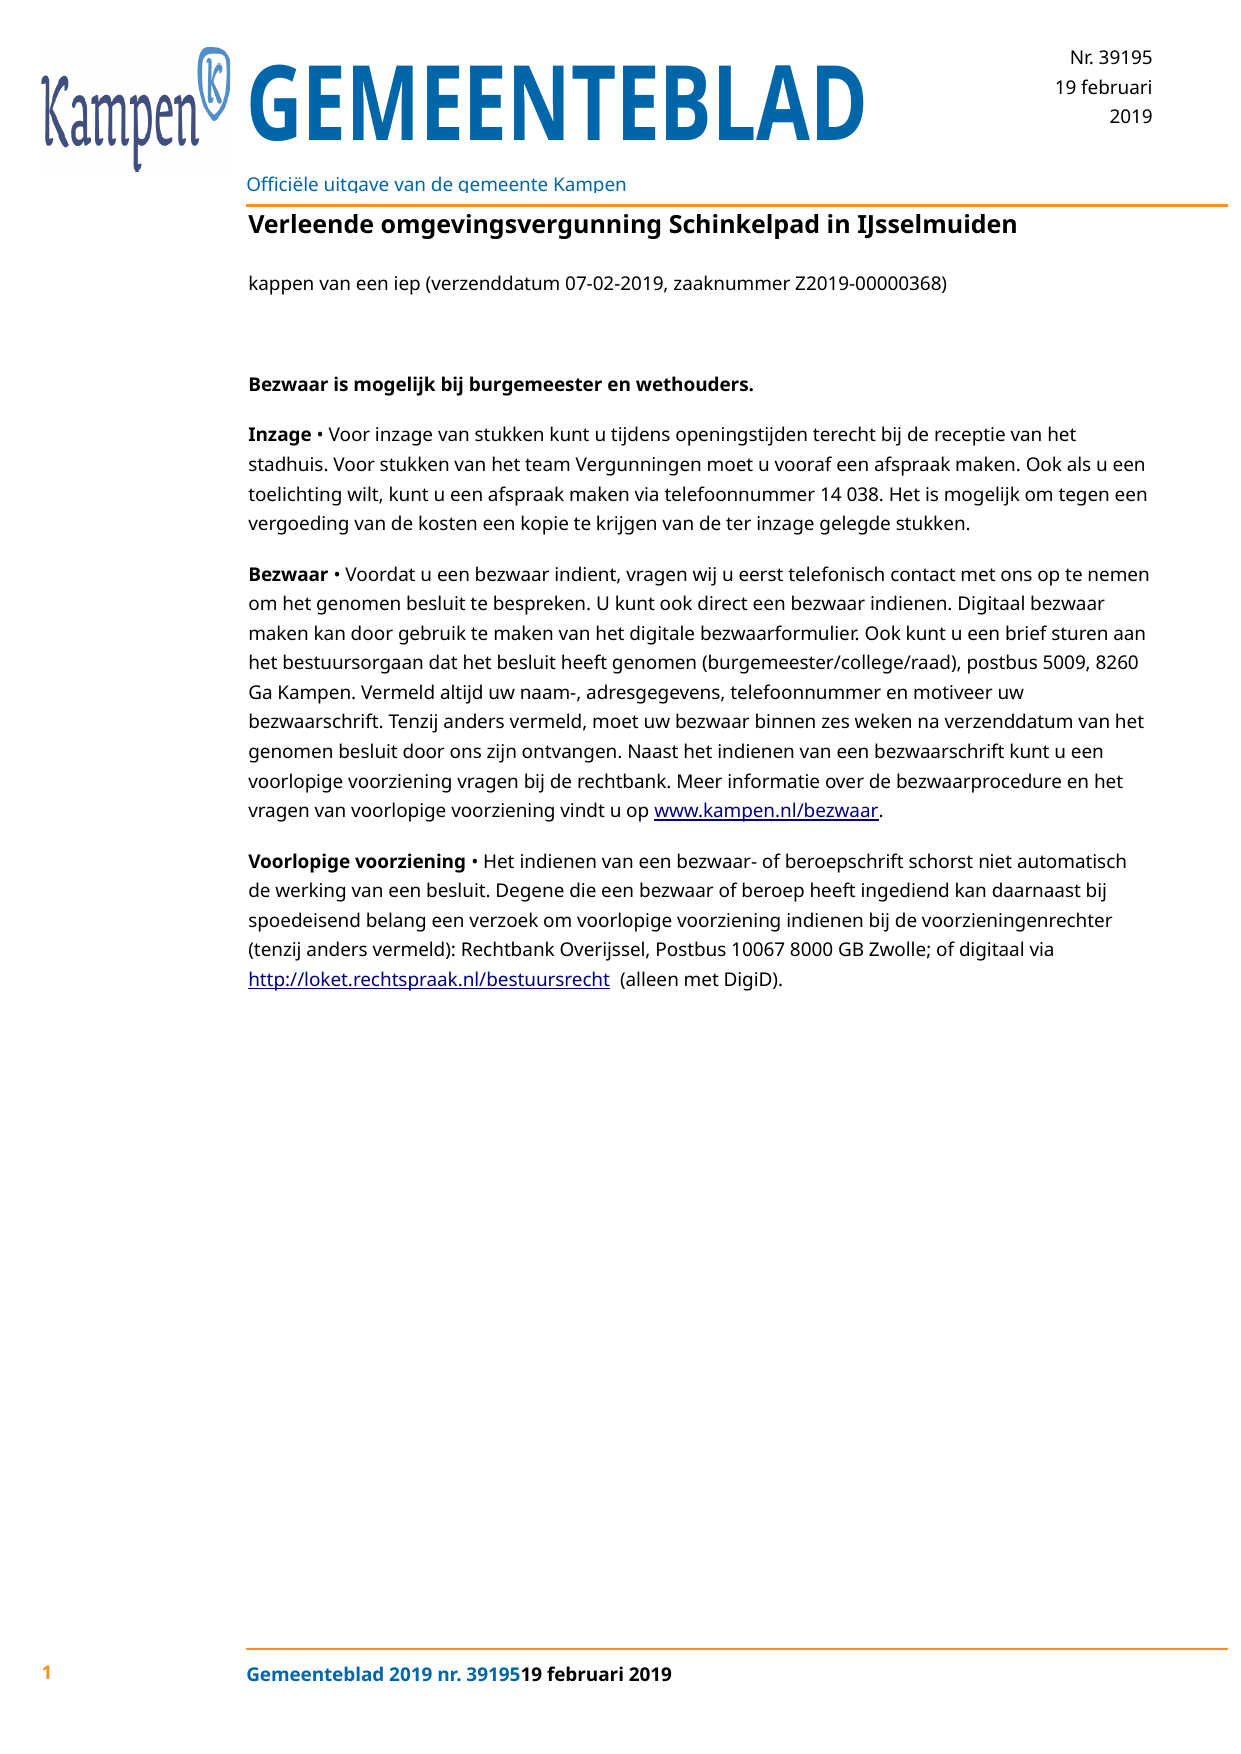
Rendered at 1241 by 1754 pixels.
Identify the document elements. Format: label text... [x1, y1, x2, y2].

text kappen van een iep (verzenddatum 07-02-2019, zaaknummer Z2019-00000368) [248, 270, 1152, 296]
text Bezwaar • Voordat u een bezwaar indient, vragen wij u eerst telefonisch contact met ons op te nemen om het genomen besluit te bespreken. U kunt ook direct een bezwaar indienen. Digitaal bezwaar maken kan door gebruik te maken van het digitale bezwaarformulier. Ook kunt u een brief sturen aan het bestuursorgaan dat het besluit heeft genomen (burgemeester/college/raad), postbus 5009, 8260 Ga Kampen. Vermeld altijd uw naam-, adresgegevens, telefoonnummer en motiveer uw bezwaarschrift. Tenzij anders vermeld, moet uw bezwaar binnen zes weken na verzenddatum van het genomen besluit door ons zijn ontvangen. Naast het indienen van een bezwaarschrift kunt u een voorlopige voorziening vragen bij de rechtbank. Meer informatie over de bezwaarprocedure en het vragen van voorlopige voorziening vindt u op www.kampen.nl/bezwaar. [248, 561, 1152, 823]
picture [41, 47, 231, 172]
text Verleende omgevingsvergunning Schinkelpad in IJsselmuiden [248, 207, 1152, 241]
text Bezwaar is mogelijk bij burgemeester en wethouders. [248, 371, 1152, 397]
text Inzage • Voor inzage van stukken kunt u tijdens openingstijden terecht bij de receptie van het stadhuis. Voor stukken van het team Vergunningen moet u vooraf een afspraak maken. Ook als u een toelichting wilt, kunt u een afspraak maken via telefoonnummer 14 038. Het is mogelijk om tegen een vergoeding van de kosten een kopie te krijgen van de ter inzage gelegde stukken. [248, 422, 1152, 536]
text Voorlopige voorziening • Het indienen van een bezwaar- of beroepschrift schorst niet automatisch de werking van een besluit. Degene die een bezwaar of beroep heeft ingediend kan daarnaast bij spoedeisend belang een verzoek om voorlopige voorziening indienen bij de voorzieningenrechter (tenzij anders vermeld): Rechtbank Overijssel, Postbus 10067 8000 GB Zwolle; of digitaal via http://loket.rechtspraak.nl/bestuursrecht (alleen met DigiD). [248, 848, 1152, 992]
